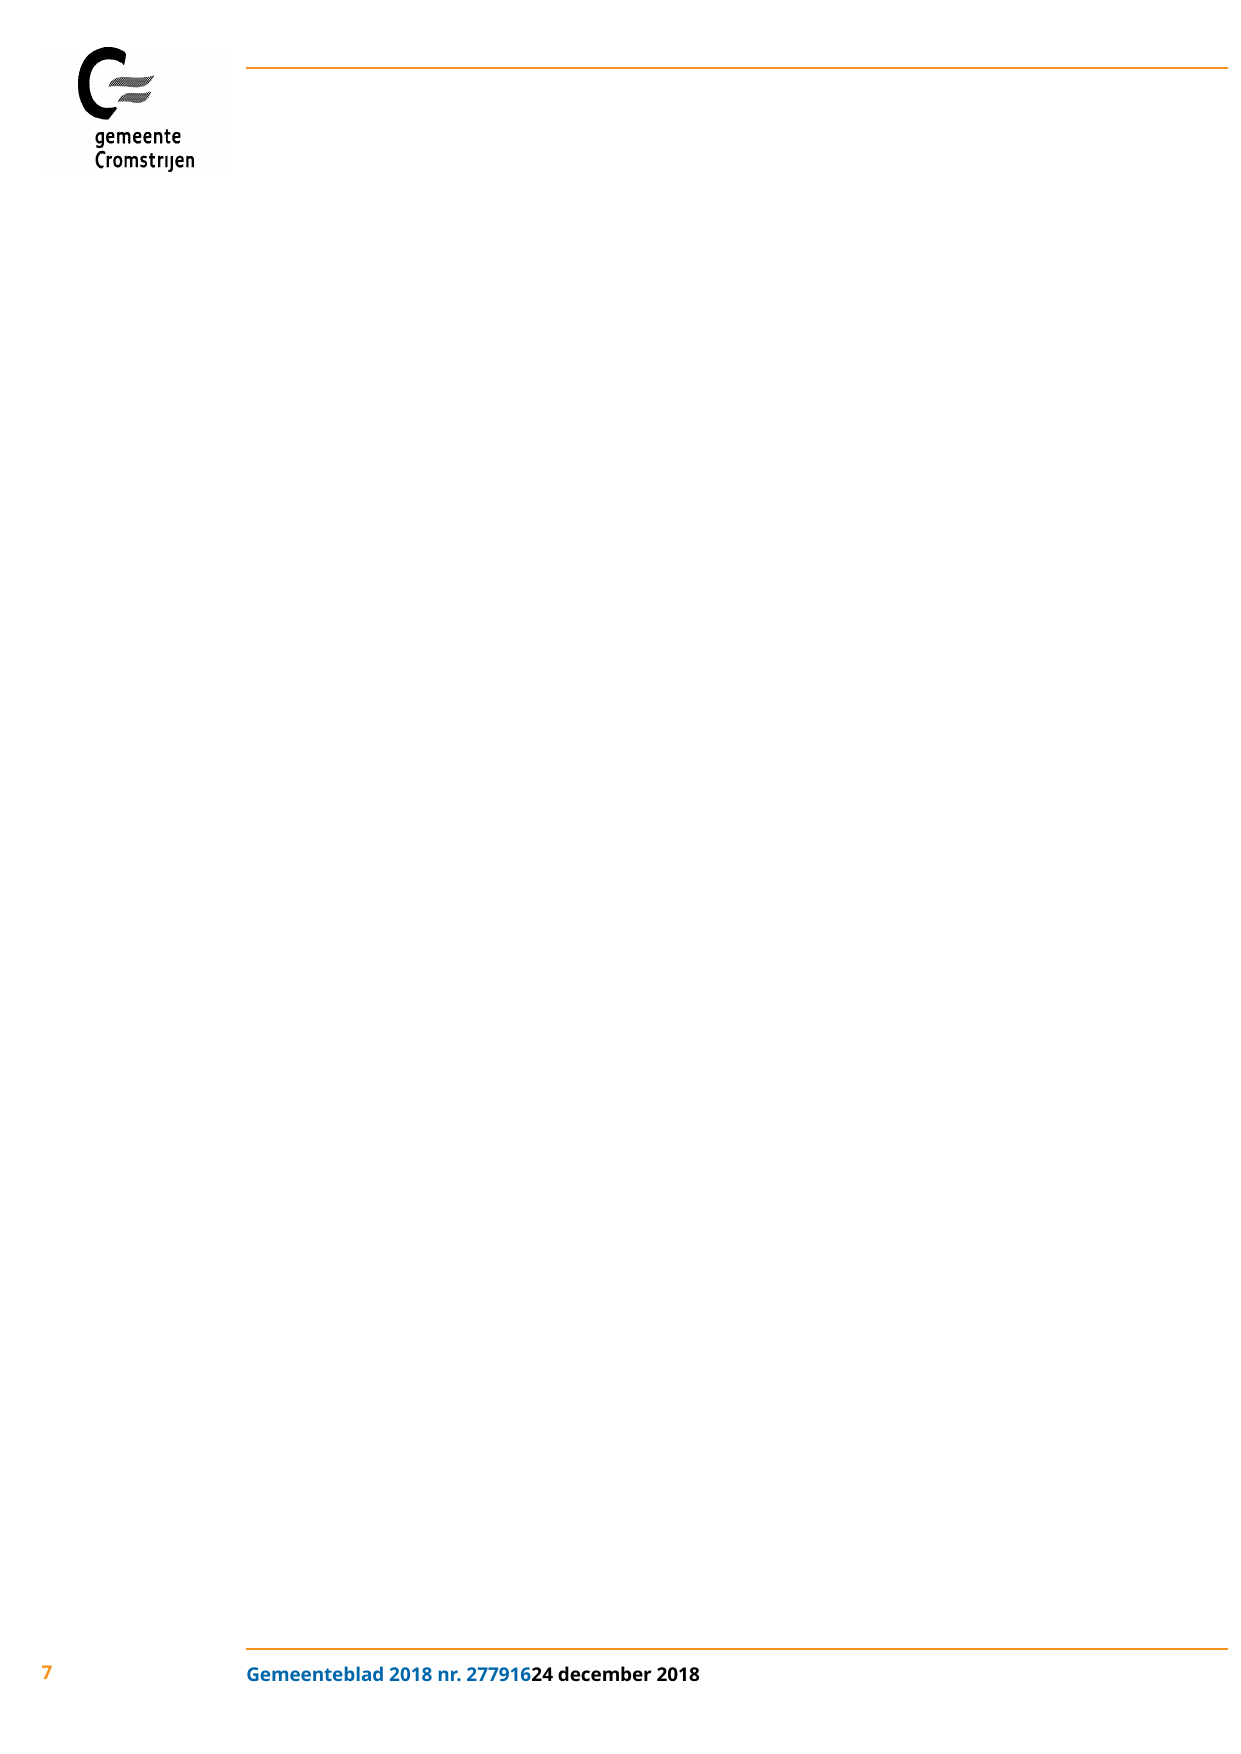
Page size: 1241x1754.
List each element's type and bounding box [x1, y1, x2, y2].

picture [41, 47, 231, 172]
